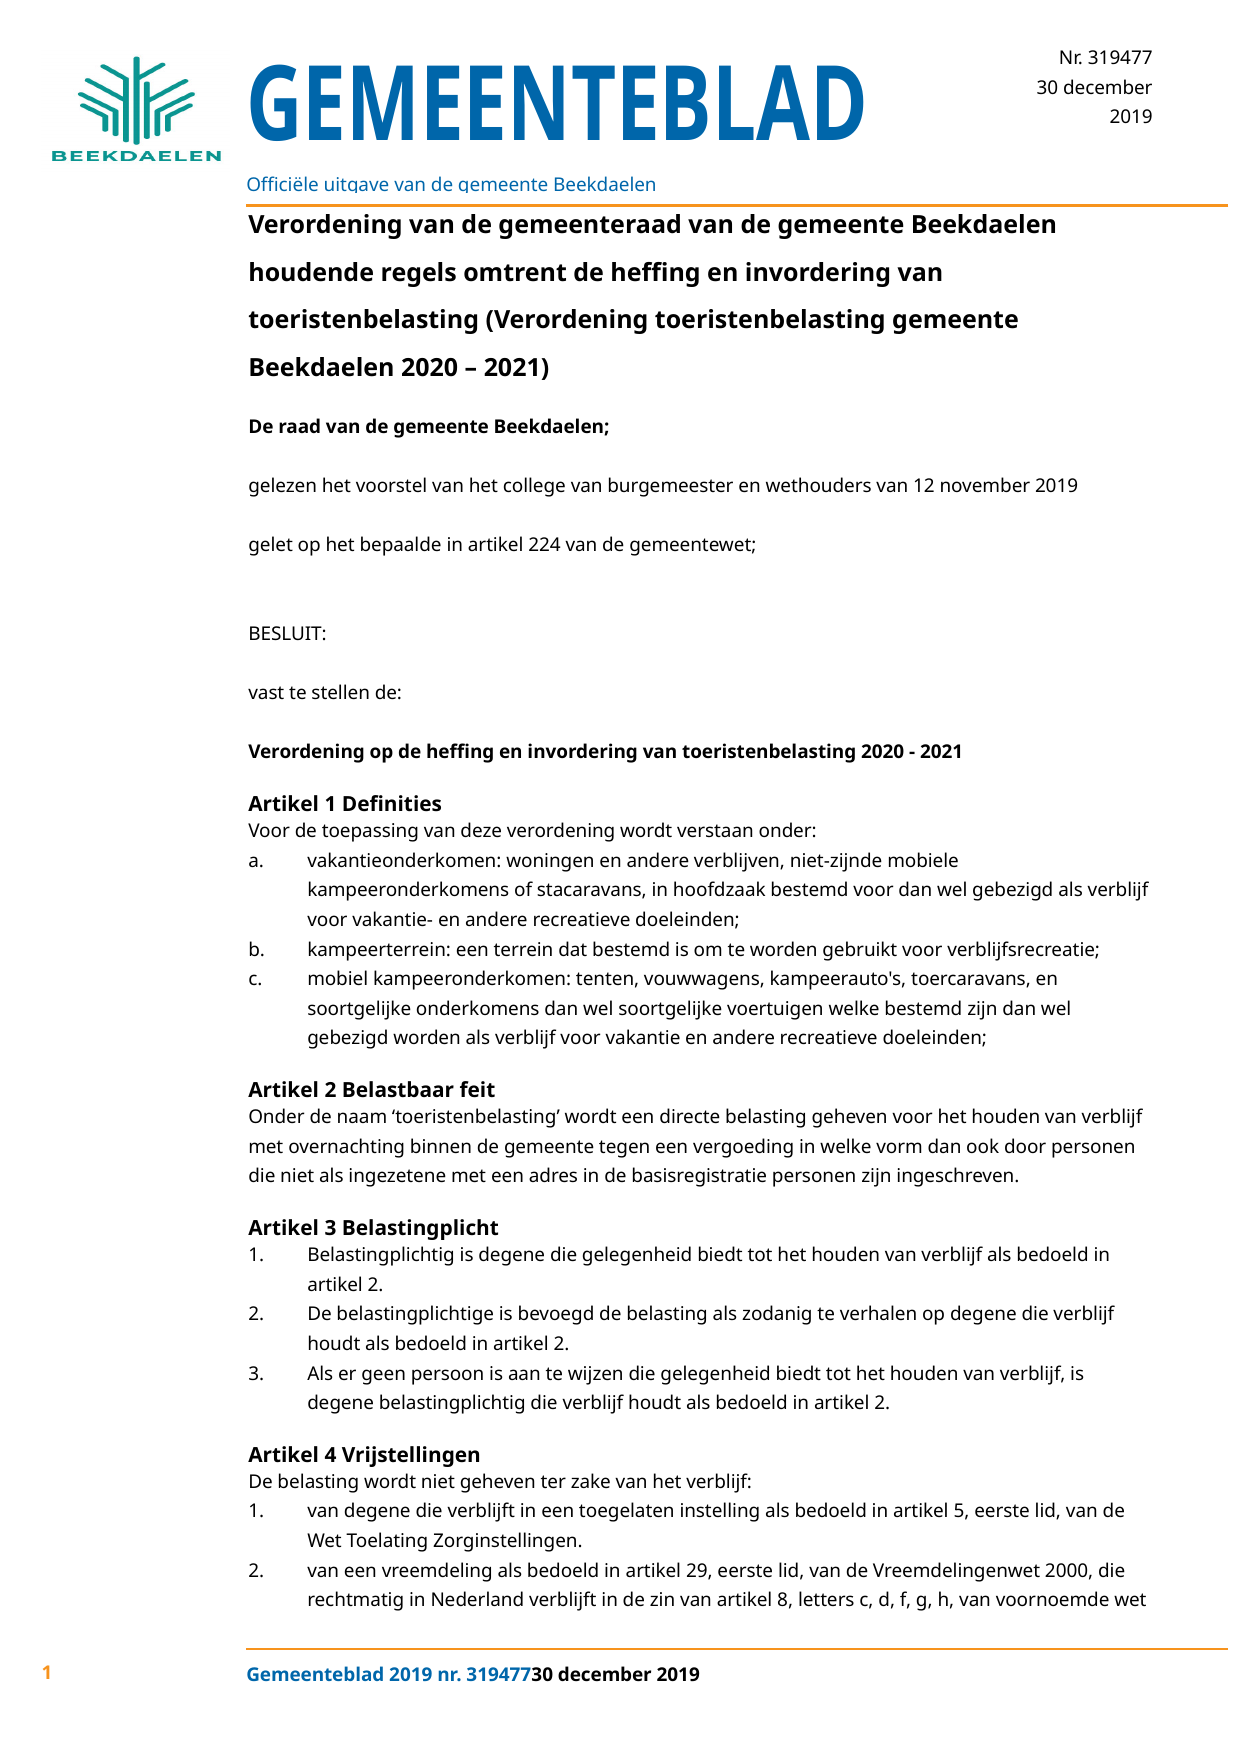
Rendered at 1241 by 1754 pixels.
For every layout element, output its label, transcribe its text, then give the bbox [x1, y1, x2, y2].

list Belastingplichtig is degene die gelegenheid biedt tot het houden van verblijf als bedoeld in artikel 2. [248, 1241, 1152, 1297]
list kampeerterrein: een terrein dat bestemd is om te worden gebruikt voor verblijfsrecreatie; [248, 936, 1152, 961]
list Als er geen persoon is aan te wijzen die gelegenheid biedt tot het houden van verblijf, is degene belastingplichtig die verblijf houdt als bedoeld in artikel 2. [248, 1360, 1152, 1415]
text De belasting wordt niet geheven ter zake van het verblijf: [248, 1468, 1152, 1494]
list van een vreemdeling als bedoeld in artikel 29, eerste lid, van de Vreemdelingenwet 2000, die rechtmatig in Nederland verblijft in de zin van artikel 8, letters c, d, f, g, h, van voornoemde wet [248, 1557, 1152, 1612]
text Artikel 2 Belastbaar feit [248, 1075, 1152, 1103]
list vakantieonderkomen: woningen en andere verblijven, niet-zijnde mobiele kampeeronderkomens of stacaravans, in hoofdzaak bestemd voor dan wel gebezigd als verblijf voor vakantie- en andere recreatieve doeleinden; [248, 847, 1152, 932]
text Artikel 1 Definities [248, 789, 1152, 817]
list van degene die verblijft in een toegelaten instelling als bedoeld in artikel 5, eerste lid, van de Wet Toelating Zorginstellingen. [248, 1498, 1152, 1553]
list mobiel kampeeronderkomen: tenten, vouwwagens, kampeerauto's, toercaravans, en soortgelijke onderkomens dan wel soortgelijke voertuigen welke bestemd zijn dan wel gebezigd worden als verblijf voor vakantie en andere recreatieve doeleinden; [248, 965, 1152, 1050]
list De belastingplichtige is bevoegd de belasting als zodanig te verhalen op degene die verblijf houdt als bedoeld in artikel 2. [248, 1301, 1152, 1356]
text Artikel 3 Belastingplicht [248, 1213, 1152, 1241]
text BESLUIT: [248, 620, 1152, 646]
text Artikel 4 Vrijstellingen [248, 1440, 1152, 1468]
text Voor de toepassing van deze verordening wordt verstaan onder: [248, 817, 1152, 843]
picture [41, 47, 231, 172]
text De raad van de gemeente Beekdaelen; [248, 413, 1152, 439]
text gelet op het bepaalde in artikel 224 van de gemeentewet; [248, 531, 1152, 557]
text gelezen het voorstel van het college van burgemeester en wethouders van 12 november 2019 [248, 472, 1152, 498]
text vast te stellen de: [248, 679, 1152, 705]
text Verordening op de heffing en invordering van toeristenbelasting 2020 - 2021 [248, 738, 1152, 764]
text Verordening van de gemeenteraad van de gemeente Beekdaelen houdende regels omtrent de heffing en invordering van toeristenbelasting (Verordening toeristenbelasting gemeente Beekdaelen 2020 – 2021) [248, 207, 1152, 384]
text Onder de naam ‘toeristenbelasting’ wordt een directe belasting geheven voor het houden van verblijf met overnachting binnen de gemeente tegen een vergoeding in welke vorm dan ook door personen die niet als ingezetene met een adres in de basisregistratie personen zijn ingeschreven. [248, 1103, 1152, 1188]
